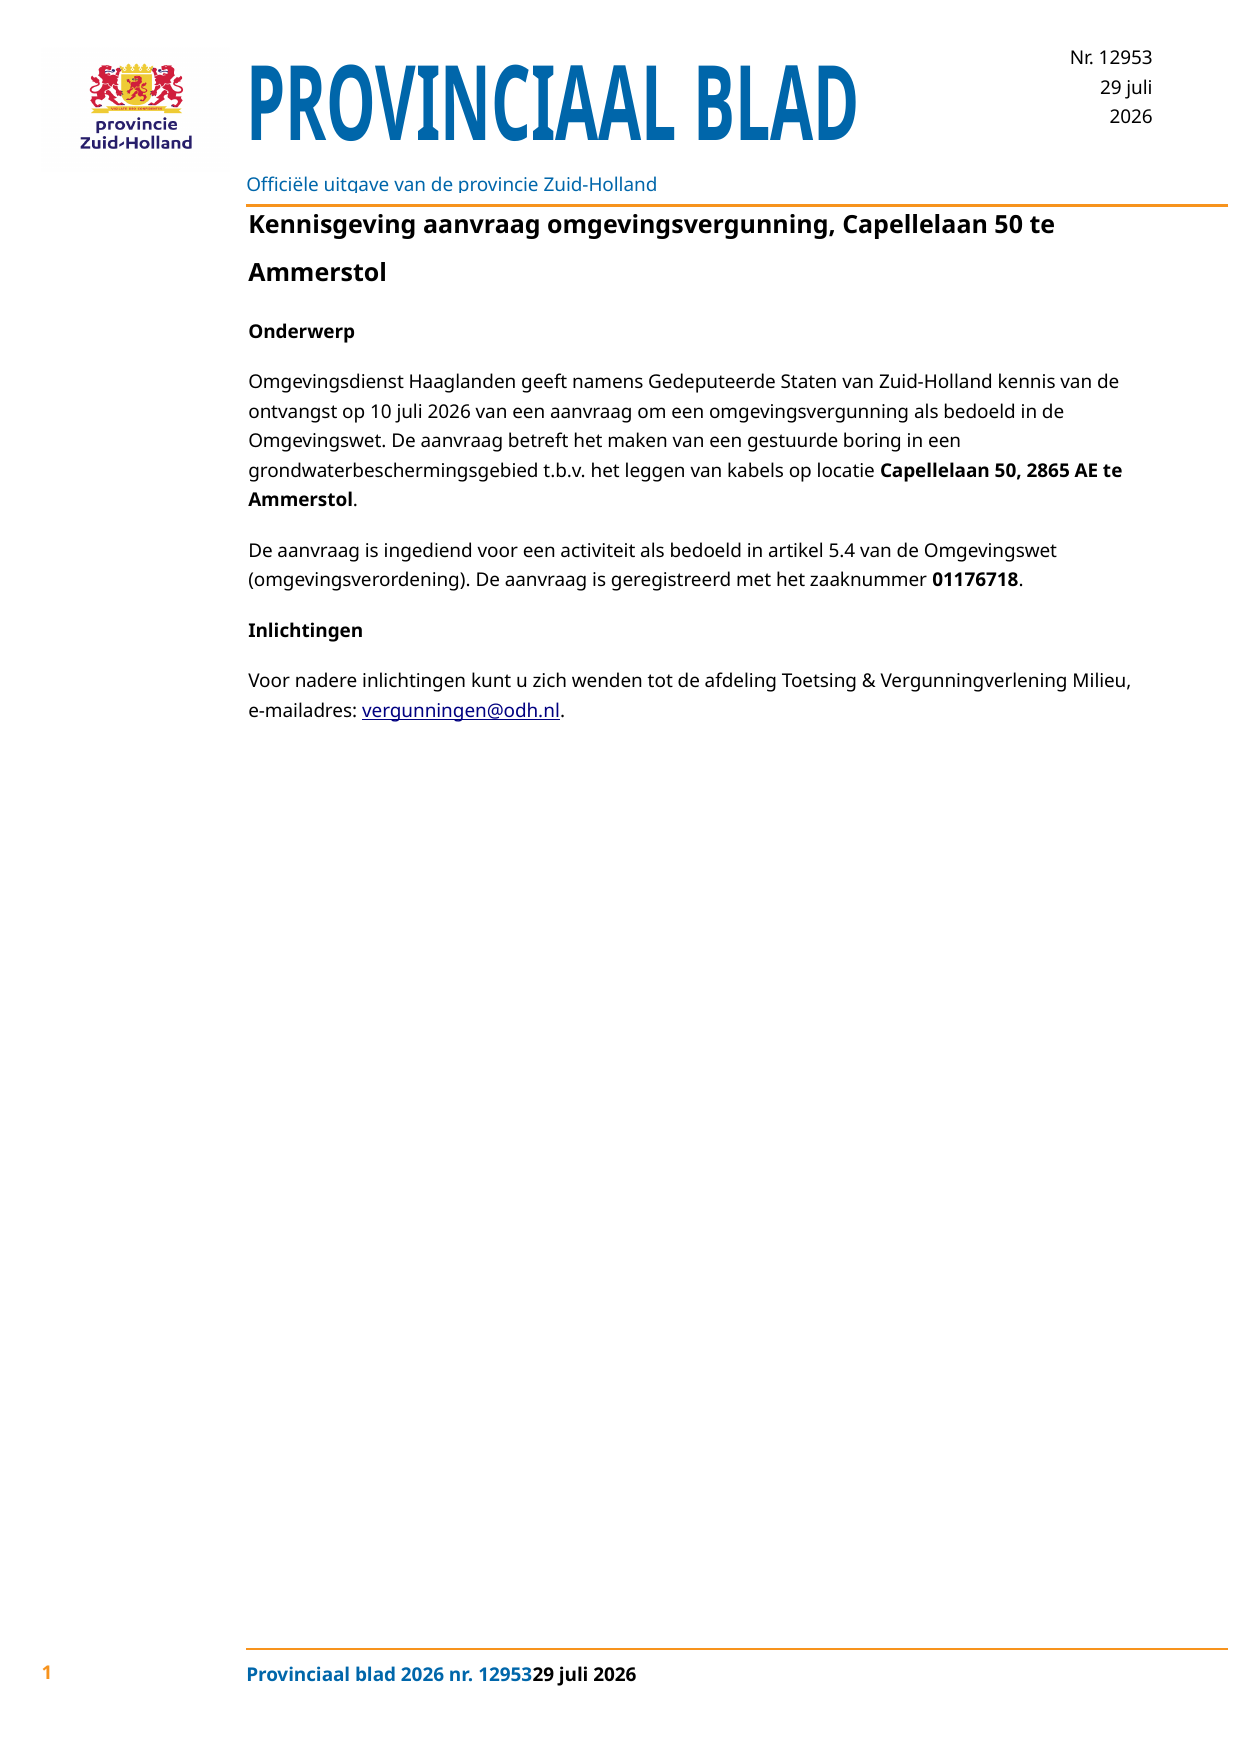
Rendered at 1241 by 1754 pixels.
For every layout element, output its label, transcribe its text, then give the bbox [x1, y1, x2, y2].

text Voor nadere inlichtingen kunt u zich wenden tot de afdeling Toetsing & Vergunningverlening Milieu, e-mailadres: vergunningen@odh.nl. [248, 667, 1152, 723]
text Omgevingsdienst Haaglanden geeft namens Gedeputeerde Staten van Zuid-Holland kennis van de ontvangst op 10 juli 2026 van een aanvraag om een omgevingsvergunning als bedoeld in de Omgevingswet. De aanvraag betreft het maken van een gestuurde boring in een grondwaterbeschermingsgebied t.b.v. het leggen van kabels op locatie Capellelaan 50, 2865 AE te Ammerstol. [248, 368, 1152, 512]
text Inlichtingen [248, 617, 1152, 643]
text De aanvraag is ingediend voor een activiteit als bedoeld in artikel 5.4 van de Omgevingswet (omgevingsverordening). De aanvraag is geregistreerd met het zaaknummer 01176718. [248, 537, 1152, 592]
picture [41, 47, 231, 172]
text Onderwerp [248, 318, 1152, 344]
text Kennisgeving aanvraag omgevingsvergunning, Capellelaan 50 te Ammerstol [248, 207, 1152, 288]
